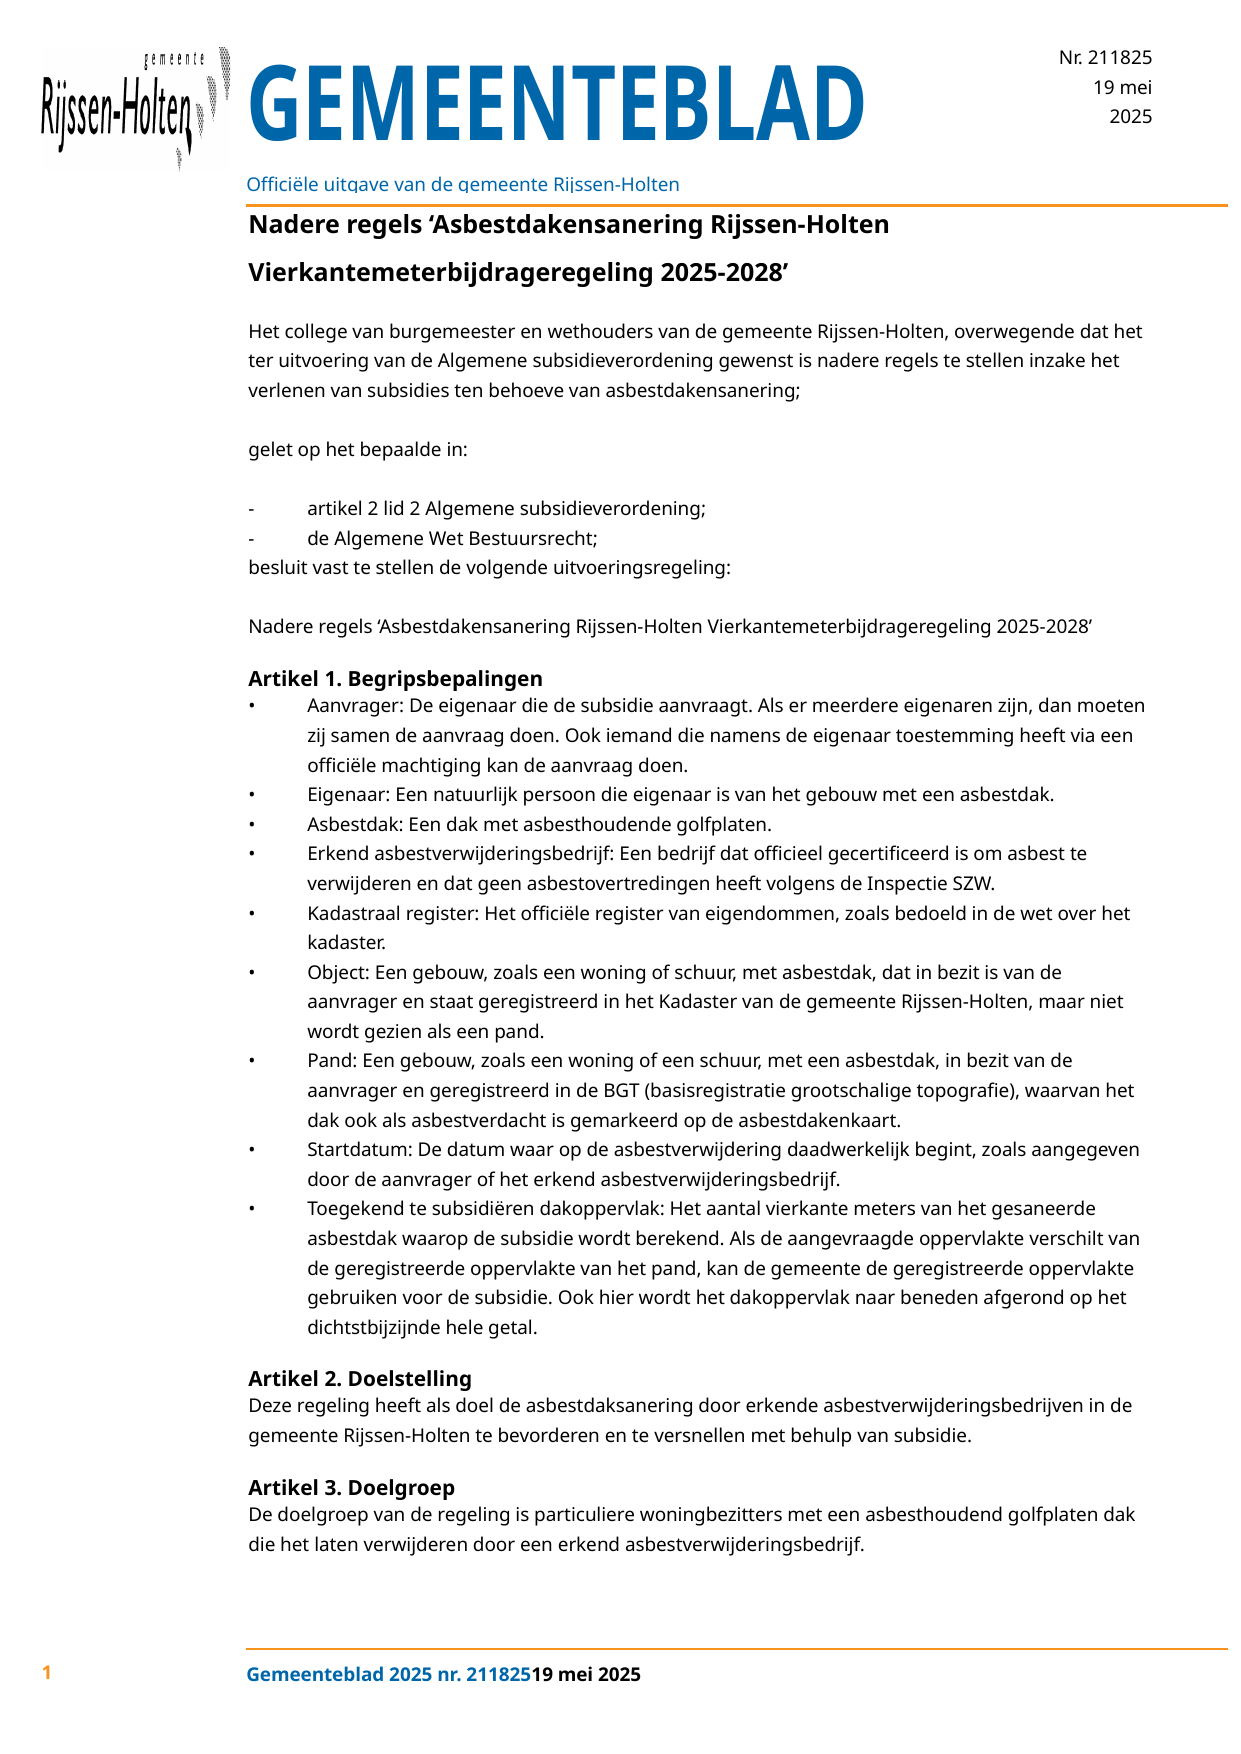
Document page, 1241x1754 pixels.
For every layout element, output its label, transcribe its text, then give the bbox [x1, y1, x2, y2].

text besluit vast te stellen de volgende uitvoeringsregeling: [248, 554, 1152, 580]
list Erkend asbestverwijderingsbedrijf: Een bedrijf dat officieel gecertificeerd is om asbest te verwijderen en dat geen asbestovertredingen heeft volgens de Inspectie SZW. [248, 841, 1152, 896]
text Artikel 1. Begripsbepalingen [248, 664, 1152, 693]
text Nadere regels ‘Asbestdakensanering Rijssen-Holten Vierkantemeterbijdrageregeling 2025-2028’ [248, 614, 1152, 639]
text Artikel 2. Doelstelling [248, 1364, 1152, 1393]
list artikel 2 lid 2 Algemene subsidieverordening; [248, 495, 1152, 521]
text De doelgroep van de regeling is particuliere woningbezitters met een asbesthoudend golfplaten dak die het laten verwijderen door een erkend asbestverwijderingsbedrijf. [248, 1501, 1152, 1556]
text gelet op het bepaalde in: [248, 436, 1152, 462]
list Startdatum: De datum waar op de asbestverwijdering daadwerkelijk begint, zoals aangegeven door de aanvrager of het erkend asbestverwijderingsbedrijf. [248, 1136, 1152, 1192]
list Kadastraal register: Het officiële register van eigendommen, zoals bedoeld in de wet over het kadaster. [248, 900, 1152, 955]
text Artikel 3. Doelgroep [248, 1473, 1152, 1501]
list Toegekend te subsidiëren dakoppervlak: Het aantal vierkante meters van het gesaneerde asbestdak waarop de subsidie wordt berekend. Als de aangevraagde oppervlakte verschilt van de geregistreerde oppervlakte van het pand, kan de gemeente de geregistreerde oppervlakte gebruiken voor de subsidie. Ook hier wordt het dakoppervlak naar beneden afgerond op het dichtstbijzijnde hele getal. [248, 1196, 1152, 1339]
list Eigenaar: Een natuurlijk persoon die eigenaar is van het gebouw met een asbestdak. [248, 781, 1152, 807]
list Asbestdak: Een dak met asbesthoudende golfplaten. [248, 811, 1152, 837]
text Deze regeling heeft als doel de asbestdaksanering door erkende asbestverwijderingsbedrijven in de gemeente Rijssen-Holten te bevorderen en te versnellen met behulp van subsidie. [248, 1393, 1152, 1448]
list Object: Een gebouw, zoals een woning of schuur, met asbestdak, dat in bezit is van de aanvrager en staat geregistreerd in het Kadaster van de gemeente Rijssen-Holten, maar niet wordt gezien als een pand. [248, 959, 1152, 1044]
text Het college van burgemeester en wethouders van de gemeente Rijssen-Holten, overwegende dat het ter uitvoering van de Algemene subsidieverordening gewenst is nadere regels te stellen inzake het verlenen van subsidies ten behoeve van asbestdakensanering; [248, 318, 1152, 403]
list Aanvrager: De eigenaar die de subsidie aanvraagt. Als er meerdere eigenaren zijn, dan moeten zij samen de aanvraag doen. Ook iemand die namens de eigenaar toestemming heeft via een officiële machtiging kan de aanvraag doen. [248, 693, 1152, 777]
list de Algemene Wet Bestuursrecht; [248, 525, 1152, 551]
text Nadere regels ‘Asbestdakensanering Rijssen-Holten Vierkantemeterbijdrageregeling 2025-2028’ [248, 207, 1152, 288]
list Pand: Een gebouw, zoals een woning of een schuur, met een asbestdak, in bezit van de aanvrager en geregistreerd in de BGT (basisregistratie grootschalige topografie), waarvan het dak ook als asbestverdacht is gemarkeerd op de asbestdakenkaart. [248, 1048, 1152, 1132]
picture [41, 47, 231, 172]
